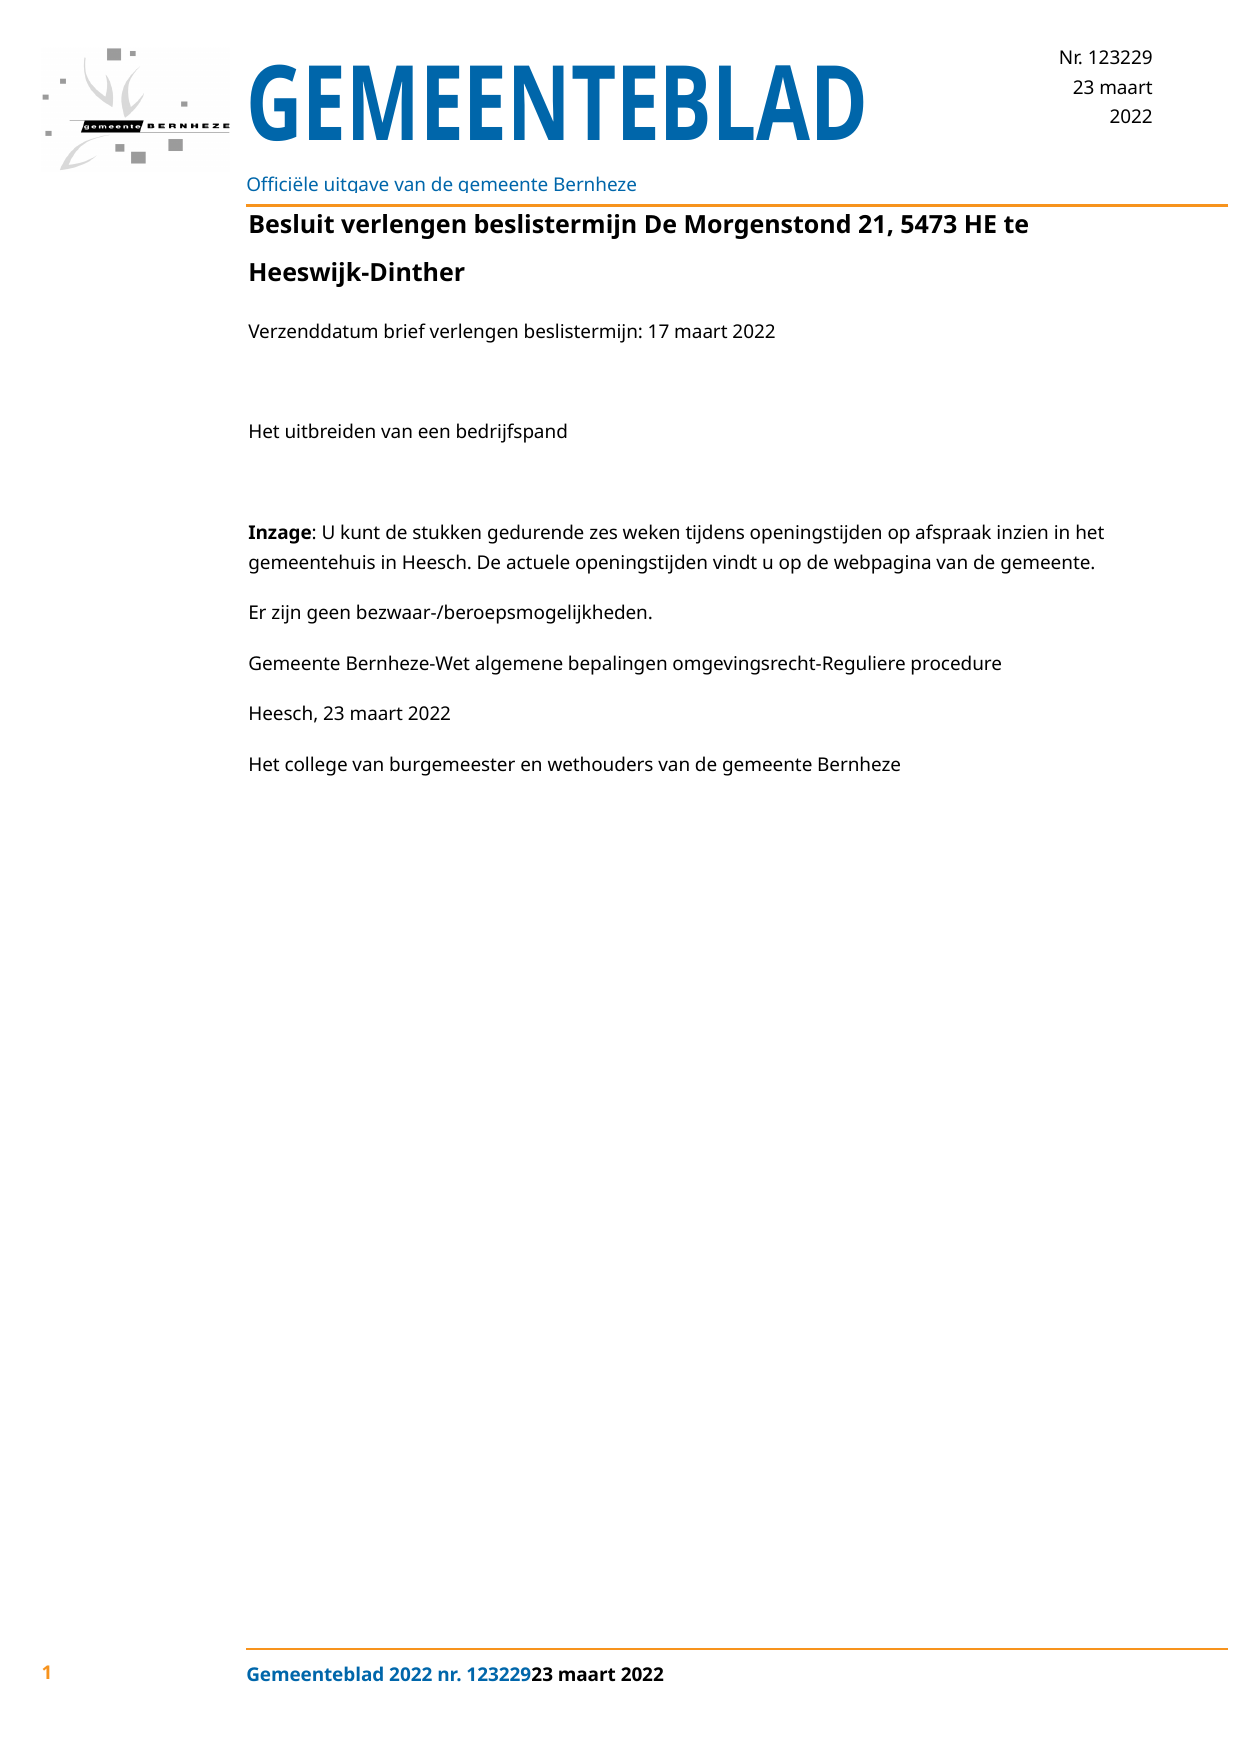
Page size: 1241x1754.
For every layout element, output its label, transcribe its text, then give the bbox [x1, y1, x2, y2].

text Het college van burgemeester en wethouders van de gemeente Bernheze [248, 751, 1152, 777]
text Inzage: U kunt de stukken gedurende zes weken tijdens openingstijden op afspraak inzien in het gemeentehuis in Heesch. De actuele openingstijden vindt u op de webpagina van de gemeente. [248, 519, 1152, 575]
text Het uitbreiden van een bedrijfspand [248, 419, 1152, 444]
picture [41, 47, 231, 172]
text Er zijn geen bezwaar-/beroepsmogelijkheden. [248, 599, 1152, 625]
text Besluit verlengen beslistermijn De Morgenstond 21, 5473 HE te Heeswijk-Dinther [248, 207, 1152, 288]
text Heesch, 23 maart 2022 [248, 700, 1152, 726]
text Gemeente Bernheze-Wet algemene bepalingen omgevingsrecht-Reguliere procedure [248, 650, 1152, 676]
text Verzenddatum brief verlengen beslistermijn: 17 maart 2022 [248, 318, 1152, 344]
